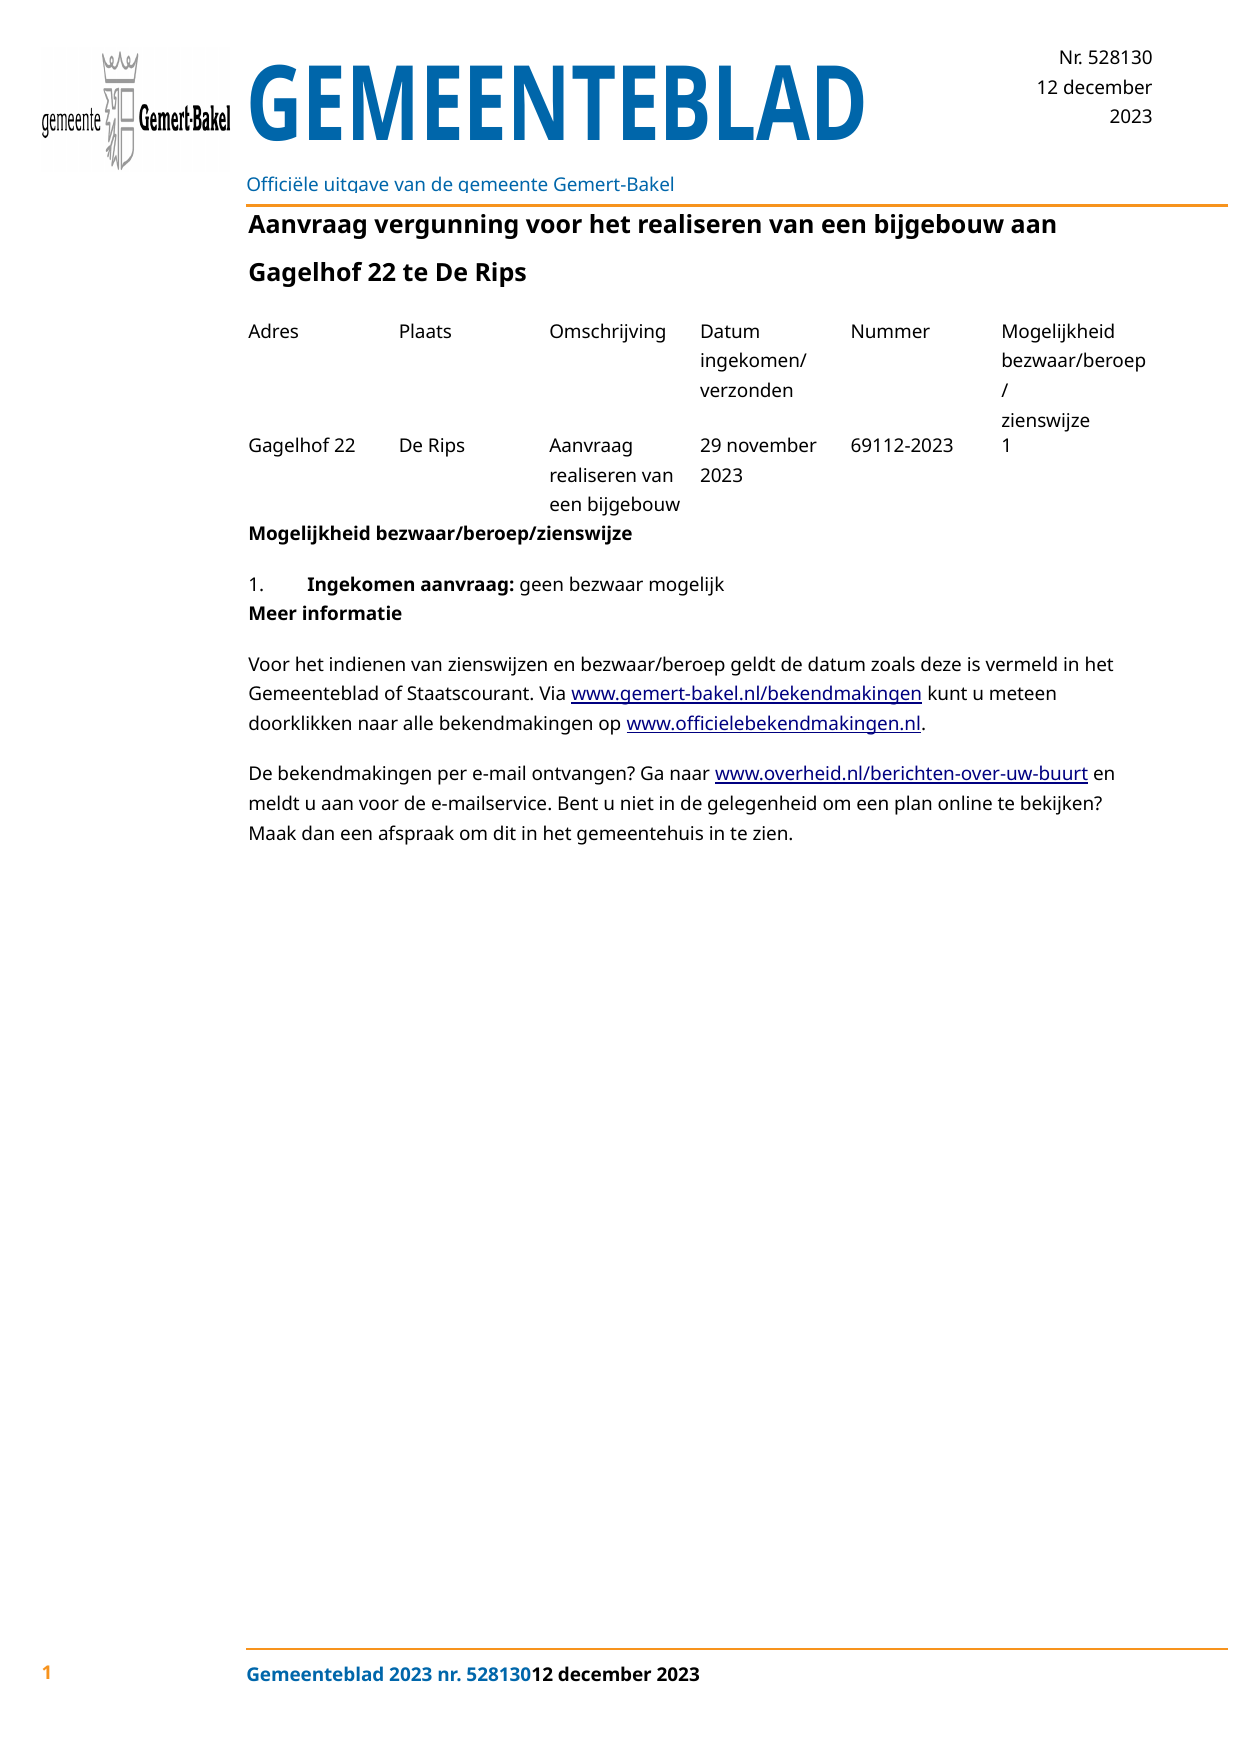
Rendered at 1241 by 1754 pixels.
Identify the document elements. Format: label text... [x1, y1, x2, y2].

table_header Nummer [850, 318, 1001, 432]
table_header Mogelijkheid bezwaar/beroep/ zienswijze [1001, 318, 1152, 432]
table_cell Gagelhof 22 [248, 433, 398, 517]
table_cell 69112-2023 [850, 433, 1001, 517]
table_cell De Rips [399, 433, 549, 517]
text Meer informatie [248, 601, 1152, 626]
table_header Datum ingekomen/ verzonden [700, 318, 850, 432]
table_header Omschrijving [549, 318, 700, 432]
table_cell 29 november 2023 [700, 433, 850, 517]
table_header Adres [248, 318, 398, 432]
text Mogelijkheid bezwaar/beroep/zienswijze [248, 521, 1152, 546]
table_cell 1 [1001, 433, 1152, 517]
table_cell Aanvraag realiseren van een bijgebouw [549, 433, 700, 517]
text De bekendmakingen per e-mail ontvangen? Ga naar www.overheid.nl/berichten-over-uw-buurt en meldt u aan voor de e-mailservice. Bent u niet in de gelegenheid om een plan online te bekijken? Maak dan een afspraak om dit in het gemeentehuis in te zien. [248, 761, 1152, 846]
picture [41, 47, 231, 172]
list Ingekomen aanvraag: geen bezwaar mogelijk [248, 571, 1152, 597]
table_header Plaats [399, 318, 549, 432]
text Aanvraag vergunning voor het realiseren van een bijgebouw aan Gagelhof 22 te De Rips [248, 207, 1152, 288]
text Voor het indienen van zienswijzen en bezwaar/beroep geldt de datum zoals deze is vermeld in het Gemeenteblad of Staatscourant. Via www.gemert-bakel.nl/bekendmakingen kunt u meteen doorklikken naar alle bekendmakingen op www.officielebekendmakingen.nl. [248, 651, 1152, 736]
